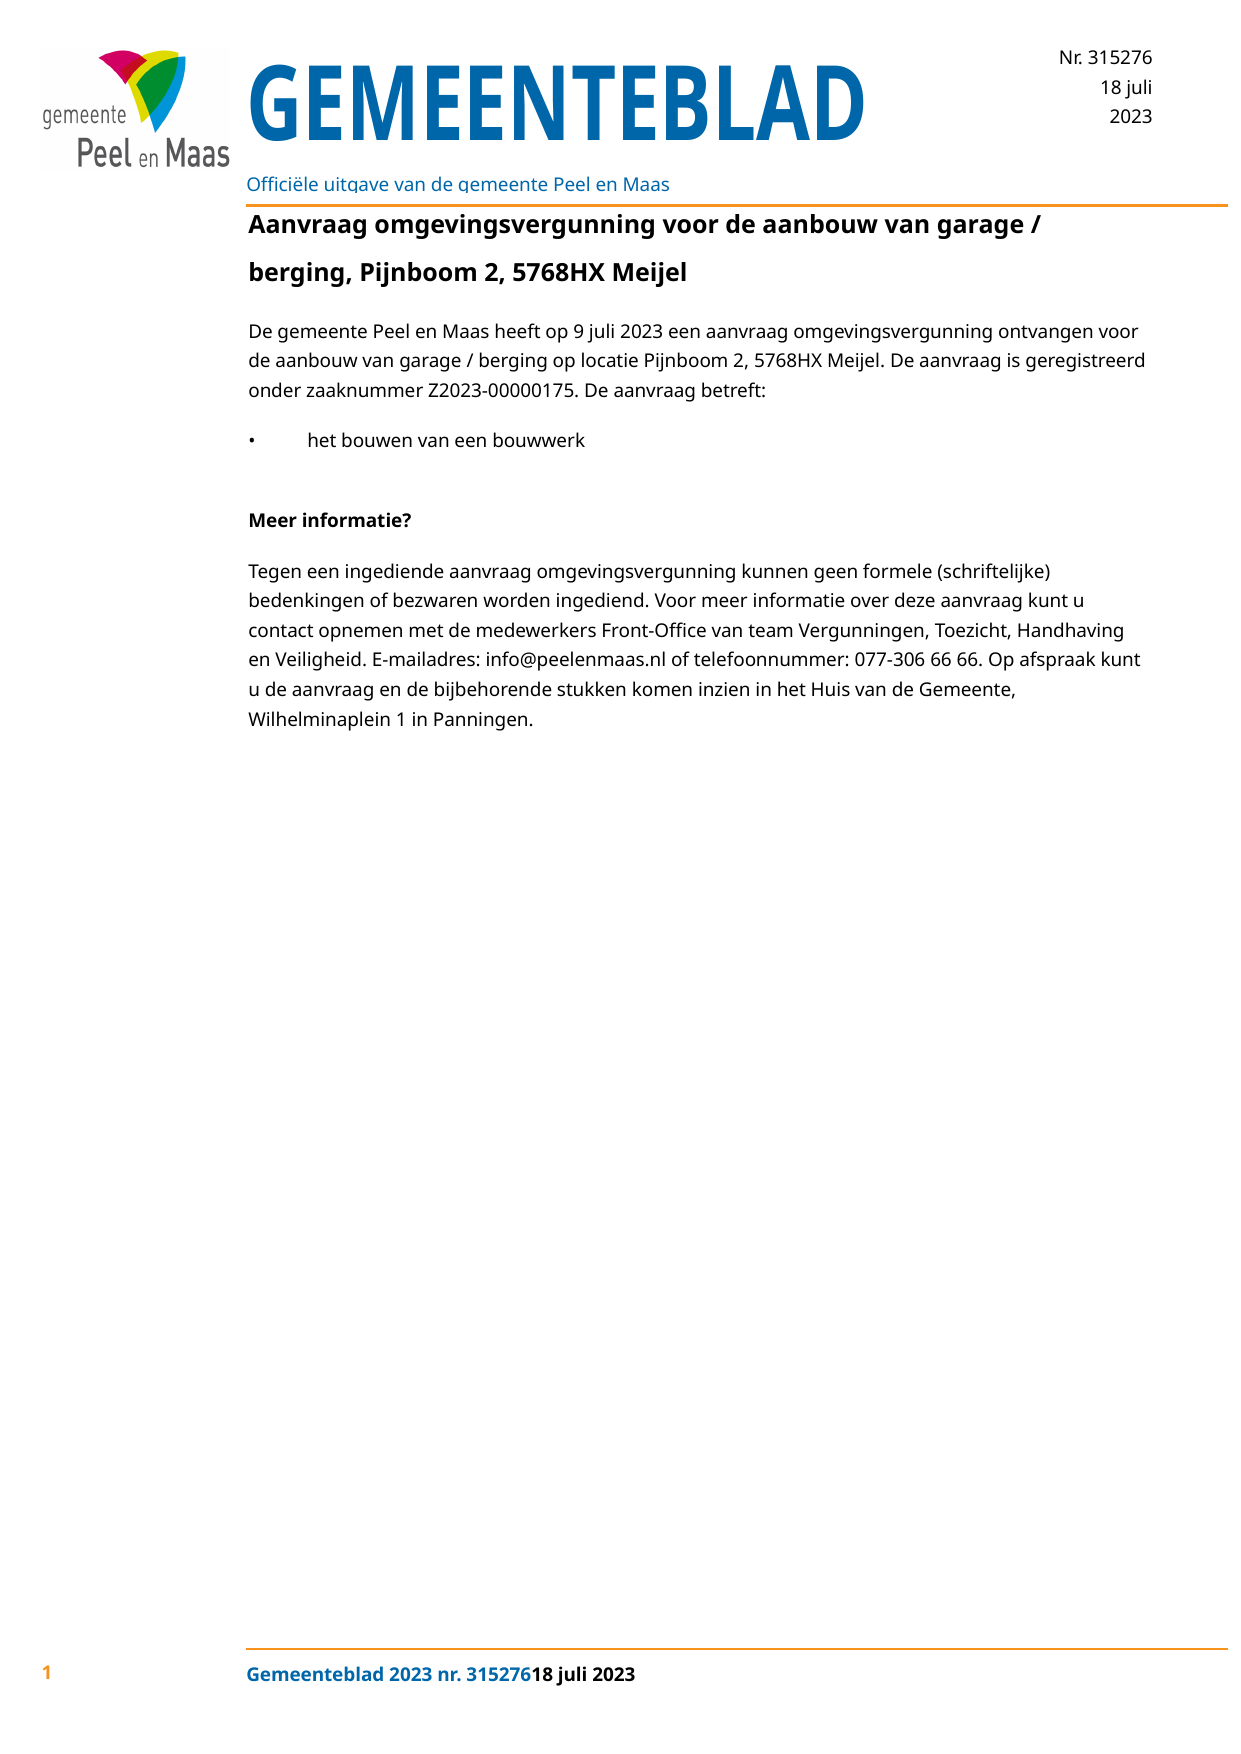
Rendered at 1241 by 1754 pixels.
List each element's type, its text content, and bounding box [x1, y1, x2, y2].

list het bouwen van een bouwwerk [248, 427, 1152, 453]
text De gemeente Peel en Maas heeft op 9 juli 2023 een aanvraag omgevingsvergunning ontvangen voor de aanbouw van garage / berging op locatie Pijnboom 2, 5768HX Meijel. De aanvraag is geregistreerd onder zaaknummer Z2023-00000175. De aanvraag betreft: [248, 318, 1152, 403]
picture [41, 47, 231, 172]
text Meer informatie? [248, 507, 1152, 533]
text Tegen een ingediende aanvraag omgevingsvergunning kunnen geen formele (schriftelijke) bedenkingen of bezwaren worden ingediend. Voor meer informatie over deze aanvraag kunt u contact opnemen met de medewerkers Front-Office van team Vergunningen, Toezicht, Handhaving en Veiligheid. E-mailadres: info@peelenmaas.nl of telefoonnummer: 077-306 66 66. Op afspraak kunt u de aanvraag en de bijbehorende stukken komen inzien in het Huis van de Gemeente, Wilhelminaplein 1 in Panningen. [248, 558, 1152, 732]
text Aanvraag omgevingsvergunning voor de aanbouw van garage / berging, Pijnboom 2, 5768HX Meijel [248, 207, 1152, 288]
